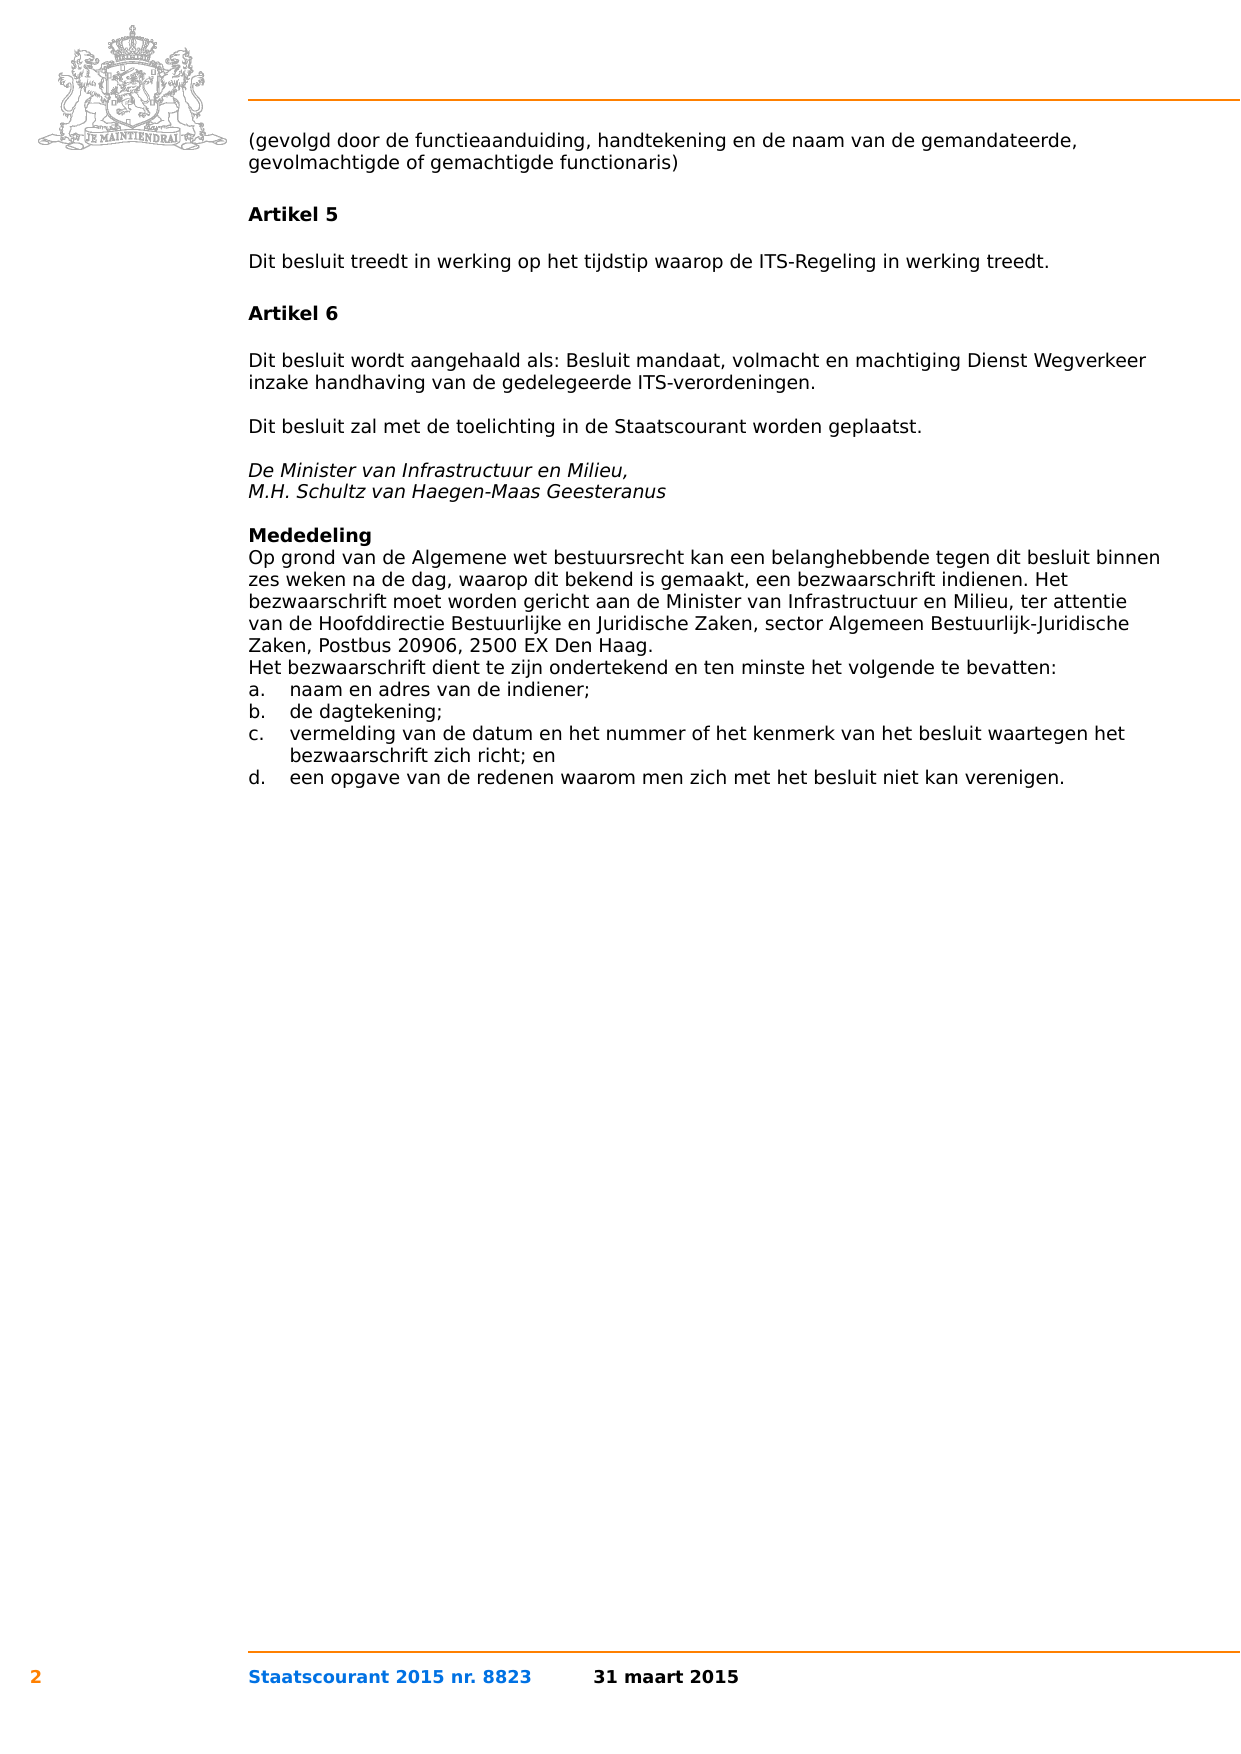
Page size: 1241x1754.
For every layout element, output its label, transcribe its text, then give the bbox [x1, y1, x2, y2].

text b. de dagtekening; [248, 701, 1163, 723]
text d. een opgave van de redenen waarom men zich met het besluit niet kan verenigen. [248, 767, 1163, 789]
text Dit besluit zal met de toelichting in de Staatscourant worden geplaatst. [248, 416, 1163, 438]
text c. vermelding van de datum en het nummer of het kenmerk van het besluit waartegen het bezwaarschrift zich richt; en [248, 723, 1163, 767]
text Op grond van de Algemene wet bestuursrecht kan een belanghebbende tegen dit besluit binnen zes weken na de dag, waarop dit bekend is gemaakt, een bezwaarschrift indienen. Het bezwaarschrift moet worden gericht aan de Minister van Infrastructuur en Milieu, ter attentie van de Hoofddirectie Bestuurlijke en Juridische Zaken, sector Algemeen Bestuurlijk-Juridische Zaken, Postbus 20906, 2500 EX Den Haag. [248, 547, 1163, 657]
text Het bezwaarschrift dient te zijn ondertekend en ten minste het volgende te bevatten: [248, 657, 1163, 679]
text (gevolgd door de functieaanduiding, handtekening en de naam van de gemandateerde, gevolmachtigde of gemachtigde functionaris) [248, 130, 1163, 174]
text a. naam en adres van de indiener; [248, 679, 1163, 701]
text De Minister van Infrastructuur en Milieu, M.H. Schultz van Haegen-Maas Geesteranus [248, 459, 1163, 503]
text Mededeling [248, 525, 1163, 547]
subtitle Artikel 6 [248, 303, 1163, 325]
subtitle Artikel 5 [248, 204, 1163, 226]
text Dit besluit wordt aangehaald als: Besluit mandaat, volmacht en machtiging Dienst Wegverkeer inzake handhaving van de gedelegeerde ITS-verordeningen. [248, 350, 1163, 394]
text Dit besluit treedt in werking op het tijdstip waarop de ITS-Regeling in werking treedt. [248, 251, 1163, 273]
picture [38, 25, 227, 150]
